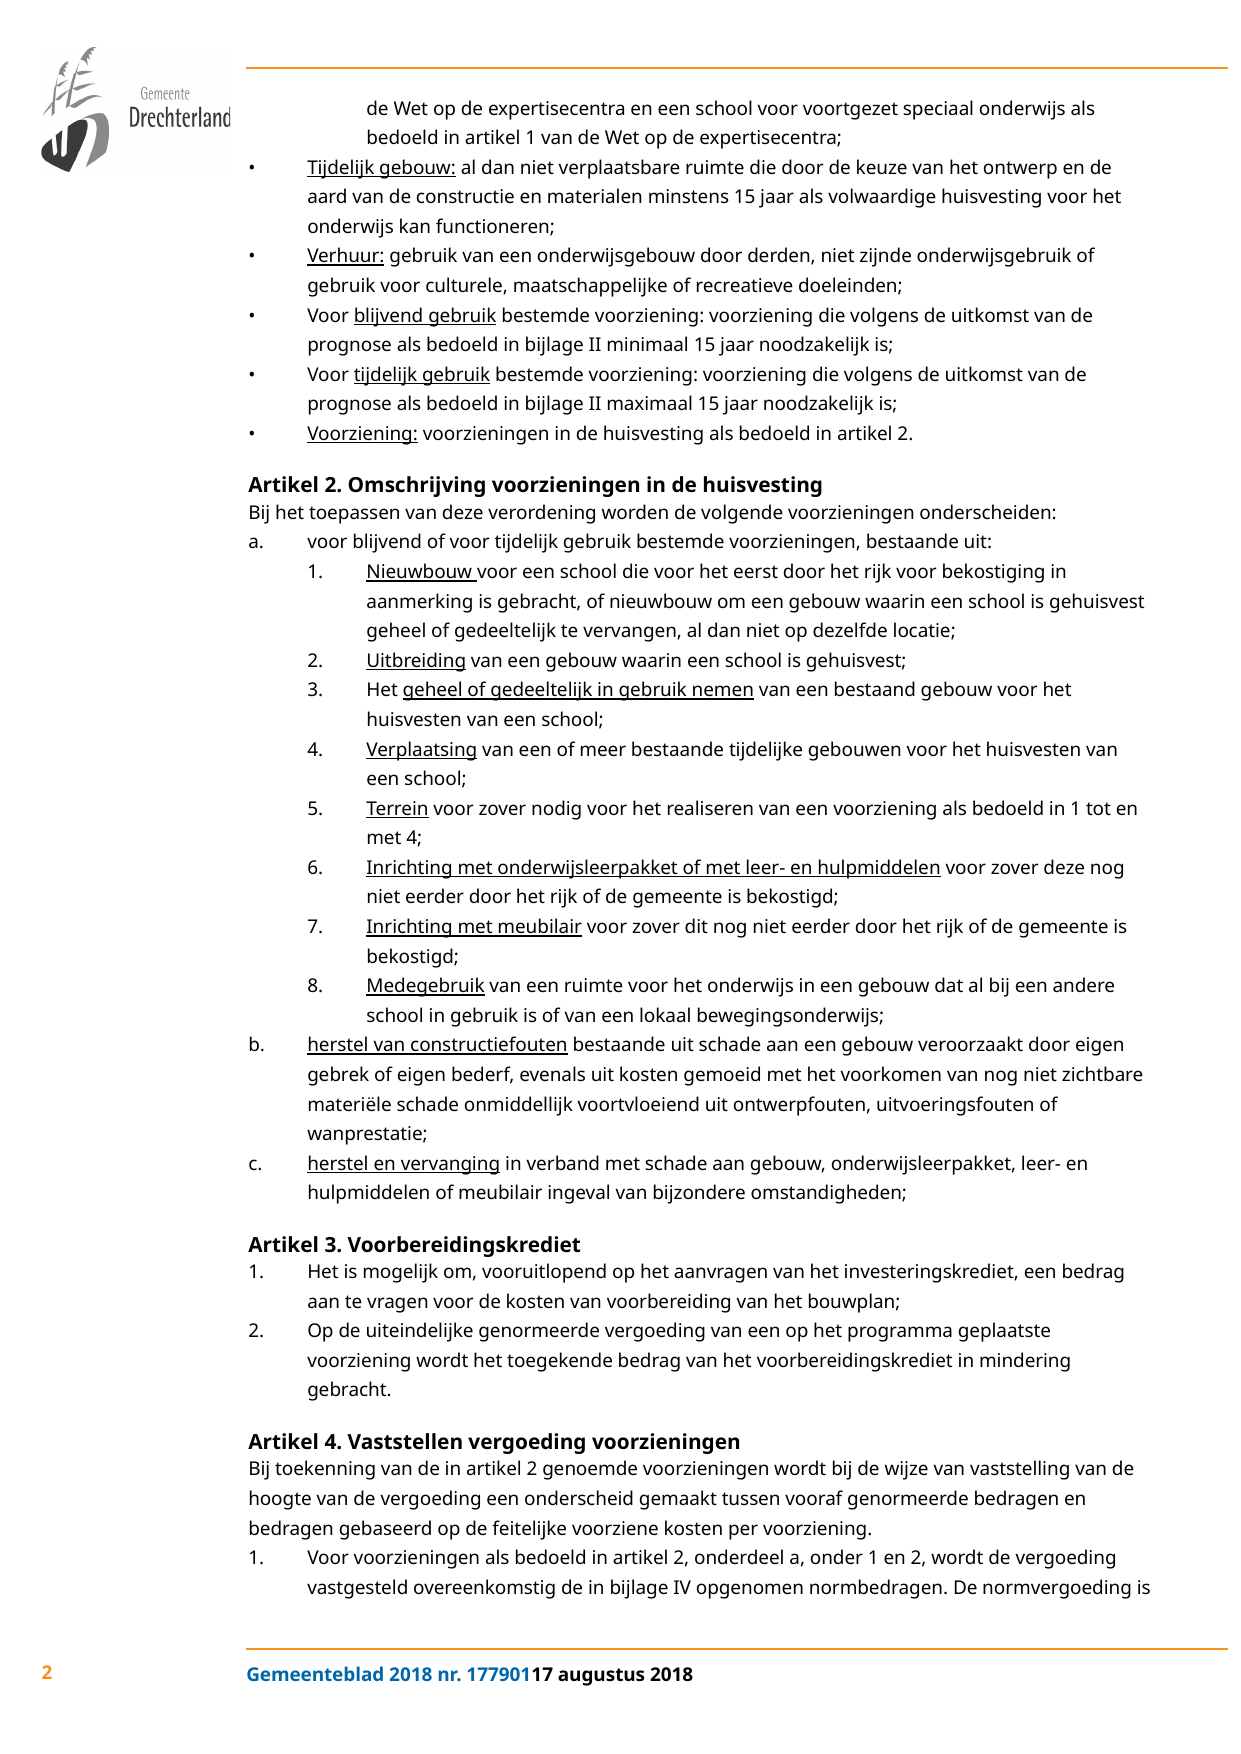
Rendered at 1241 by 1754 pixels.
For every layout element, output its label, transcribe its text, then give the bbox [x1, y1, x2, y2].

list Verhuur: gebruik van een onderwijsgebouw door derden, niet zijnde onderwijsgebruik of gebruik voor culturele, maatschappelijke of recreatieve doeleinden; [248, 243, 1152, 298]
list Medegebruik van een ruimte voor het onderwijs in een gebouw dat al bij een andere school in gebruik is of van een lokaal bewegingsonderwijs; [307, 972, 1152, 1028]
list de Wet op de expertisecentra en een school voor voortgezet speciaal onderwijs als bedoeld in artikel 1 van de Wet op de expertisecentra; [307, 95, 1152, 150]
text Bij toekenning van de in artikel 2 genoemde voorzieningen wordt bij de wijze van vaststelling van de hoogte van de vergoeding een onderscheid gemaakt tussen vooraf genormeerde bedragen en bedragen gebaseerd op de feitelijke voorziene kosten per voorziening. [248, 1456, 1152, 1540]
list Op de uiteindelijke genormeerde vergoeding van een op het programma geplaatste voorziening wordt het toegekende bedrag van het voorbereidingskrediet in mindering gebracht. [248, 1317, 1152, 1402]
text Artikel 4. Vaststellen vergoeding voorzieningen [248, 1427, 1152, 1456]
list Voor voorzieningen als bedoeld in artikel 2, onderdeel a, onder 1 en 2, wordt de vergoeding vastgesteld overeenkomstig de in bijlage IV opgenomen normbedragen. De normvergoeding is [248, 1544, 1152, 1599]
list Het geheel of gedeeltelijk in gebruik nemen van een bestaand gebouw voor het huisvesten van een school; [307, 677, 1152, 732]
list herstel en vervanging in verband met schade aan gebouw, onderwijsleerpakket, leer- en hulpmiddelen of meubilair ingeval van bijzondere omstandigheden; [248, 1150, 1152, 1205]
text Bij het toepassen van deze verordening worden de volgende voorzieningen onderscheiden: [248, 499, 1152, 525]
list Verplaatsing van een of meer bestaande tijdelijke gebouwen voor het huisvesten van een school; [307, 736, 1152, 791]
text Artikel 2. Omschrijving voorzieningen in de huisvesting [248, 471, 1152, 499]
list Tijdelijk gebouw: al dan niet verplaatsbare ruimte die door de keuze van het ontwerp en de aard van de constructie en materialen minstens 15 jaar als volwaardige huisvesting voor het onderwijs kan functioneren; [248, 154, 1152, 239]
list Inrichting met meubilair voor zover dit nog niet eerder door het rijk of de gemeente is bekostigd; [307, 913, 1152, 968]
list Inrichting met onderwijsleerpakket of met leer- en hulpmiddelen voor zover deze nog niet eerder door het rijk of de gemeente is bekostigd; [307, 854, 1152, 909]
list Het is mogelijk om, vooruitlopend op het aanvragen van het investeringskrediet, een bedrag aan te vragen voor de kosten van voorbereiding van het bouwplan; [248, 1258, 1152, 1314]
list herstel van constructiefouten bestaande uit schade aan een gebouw veroorzaakt door eigen gebrek of eigen bederf, evenals uit kosten gemoeid met het voorkomen van nog niet zichtbare materiële schade onmiddellijk voortvloeiend uit ontwerpfouten, uitvoeringsfouten of wanprestatie; [248, 1032, 1152, 1146]
picture [41, 47, 231, 172]
list Uitbreiding van een gebouw waarin een school is gehuisvest; [307, 647, 1152, 673]
list Nieuwbouw voor een school die voor het eerst door het rijk voor bekostiging in aanmerking is gebracht, of nieuwbouw om een gebouw waarin een school is gehuisvest geheel of gedeeltelijk te vervangen, al dan niet op dezelfde locatie; [307, 558, 1152, 643]
list Terrein voor zover nodig voor het realiseren van een voorziening als bedoeld in 1 tot en met 4; [307, 795, 1152, 850]
list Voor tijdelijk gebruik bestemde voorziening: voorziening die volgens de uitkomst van de prognose als bedoeld in bijlage II maximaal 15 jaar noodzakelijk is; [248, 361, 1152, 416]
list Voorziening: voorzieningen in de huisvesting als bedoeld in artikel 2. [248, 420, 1152, 446]
text Artikel 3. Voorbereidingskrediet [248, 1230, 1152, 1258]
list voor blijvend of voor tijdelijk gebruik bestemde voorzieningen, bestaande uit: [248, 529, 1152, 554]
list Voor blijvend gebruik bestemde voorziening: voorziening die volgens de uitkomst van de prognose als bedoeld in bijlage II minimaal 15 jaar noodzakelijk is; [248, 302, 1152, 357]
